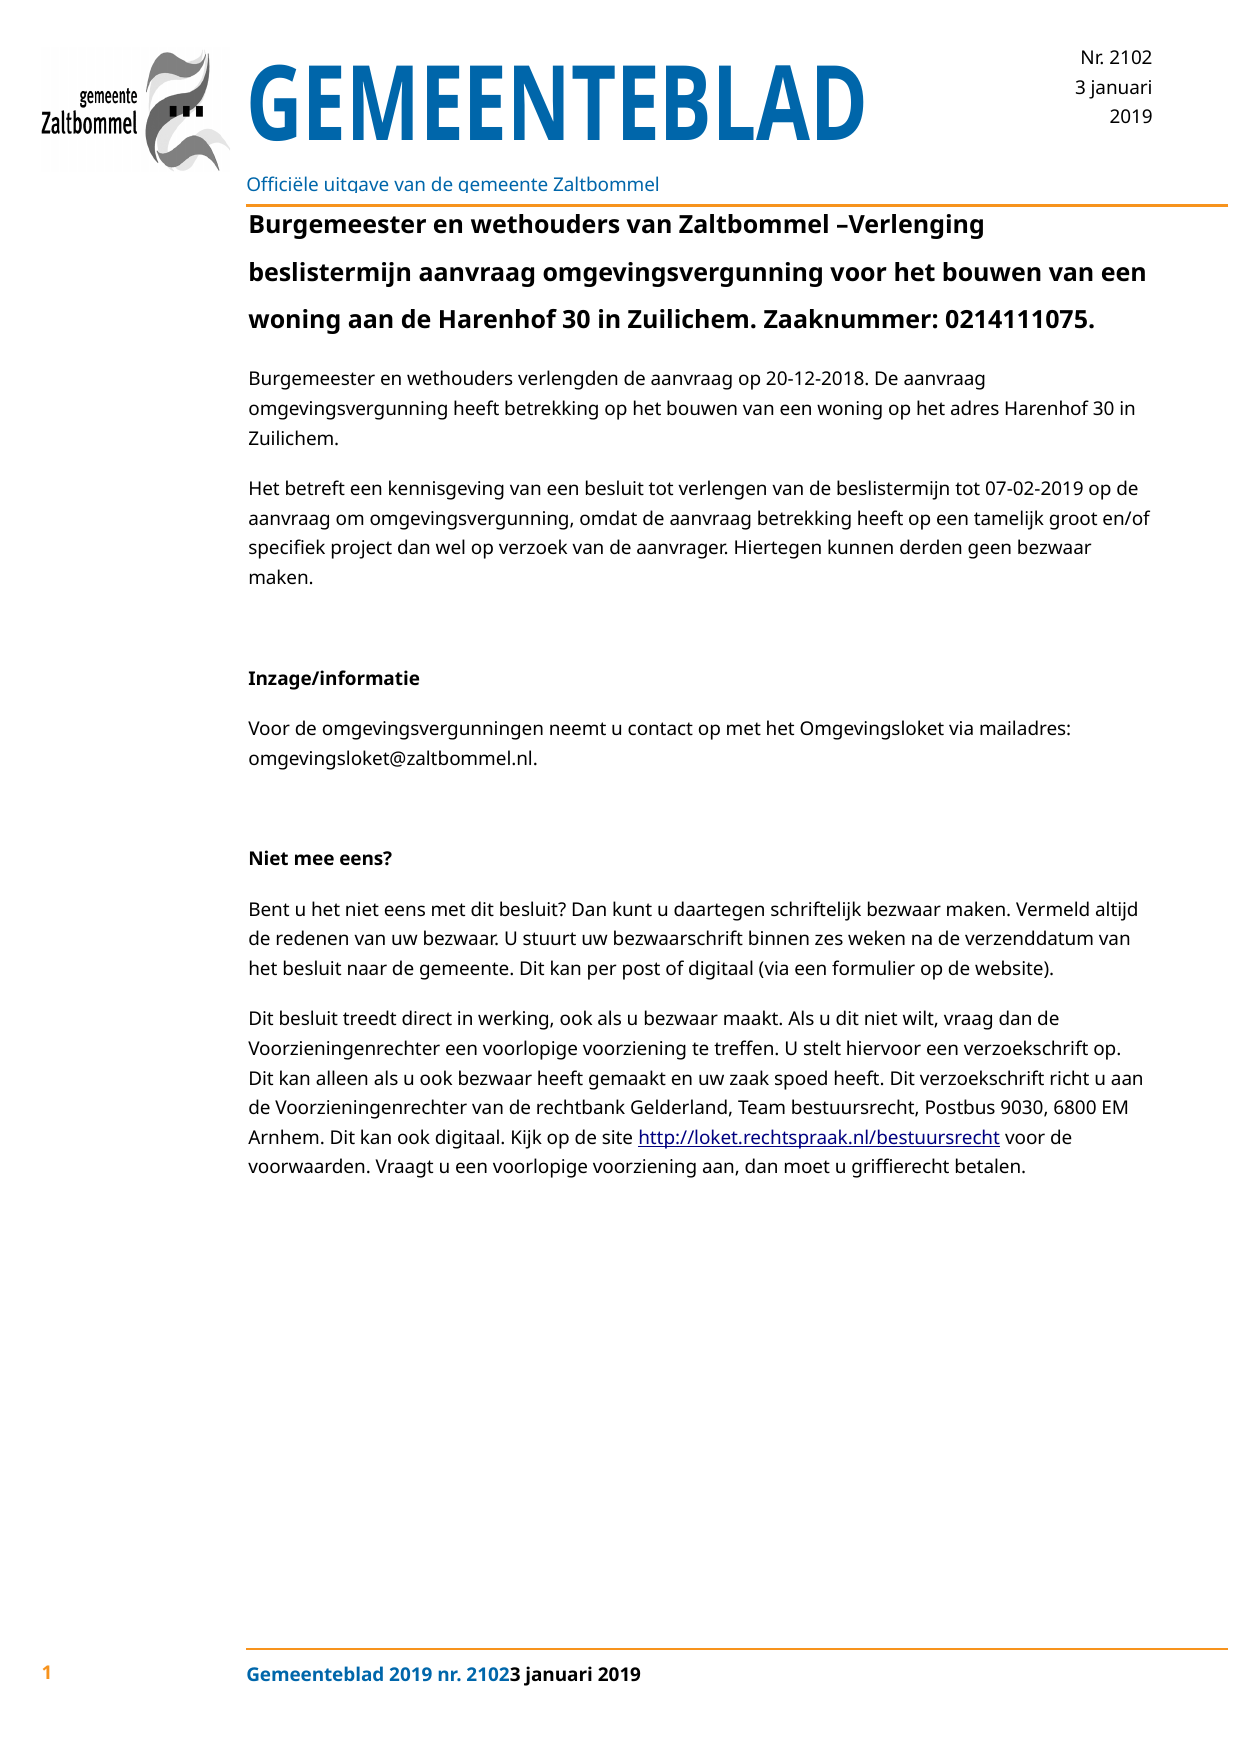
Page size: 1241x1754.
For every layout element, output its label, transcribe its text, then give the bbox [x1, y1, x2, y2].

text Bent u het niet eens met dit besluit? Dan kunt u daartegen schriftelijk bezwaar maken. Vermeld altijd de redenen van uw bezwaar. U stuurt uw bezwaarschrift binnen zes weken na de verzenddatum van het besluit naar de gemeente. Dit kan per post of digitaal (via een formulier op de website). [248, 896, 1152, 981]
text Inzage/informatie [248, 665, 1152, 690]
text Niet mee eens? [248, 846, 1152, 871]
text Het betreft een kennisgeving van een besluit tot verlengen van de beslistermijn tot 07-02-2019 op de aanvraag om omgevingsvergunning, omdat de aanvraag betrekking heeft op een tamelijk groot en/of specifiek project dan wel op verzoek van de aanvrager. Hiertegen kunnen derden geen bezwaar maken. [248, 475, 1152, 589]
text Burgemeester en wethouders van Zaltbommel –Verlenging beslistermijn aanvraag omgevingsvergunning voor het bouwen van een woning aan de Harenhof 30 in Zuilichem. Zaaknummer: 0214111075. [248, 207, 1152, 336]
picture [41, 47, 231, 172]
text Dit besluit treedt direct in werking, ook als u bezwaar maakt. Als u dit niet wilt, vraag dan de Voorzieningenrechter een voorlopige voorziening te treffen. U stelt hiervoor een verzoekschrift op. Dit kan alleen als u ook bezwaar heeft gemaakt en uw zaak spoed heeft. Dit verzoekschrift richt u aan de Voorzieningenrechter van de rechtbank Gelderland, Team bestuursrecht, Postbus 9030, 6800 EM Arnhem. Dit kan ook digitaal. Kijk op de site http://loket.rechtspraak.nl/bestuursrecht voor de voorwaarden. Vraagt u een voorlopige voorziening aan, dan moet u griffierecht betalen. [248, 1006, 1152, 1179]
text Burgemeester en wethouders verlengden de aanvraag op 20-12-2018. De aanvraag omgevingsvergunning heeft betrekking op het bouwen van een woning op het adres Harenhof 30 in Zuilichem. [248, 366, 1152, 450]
text Voor de omgevingsvergunningen neemt u contact op met het Omgevingsloket via mailadres: omgevingsloket@zaltbommel.nl. [248, 715, 1152, 770]
